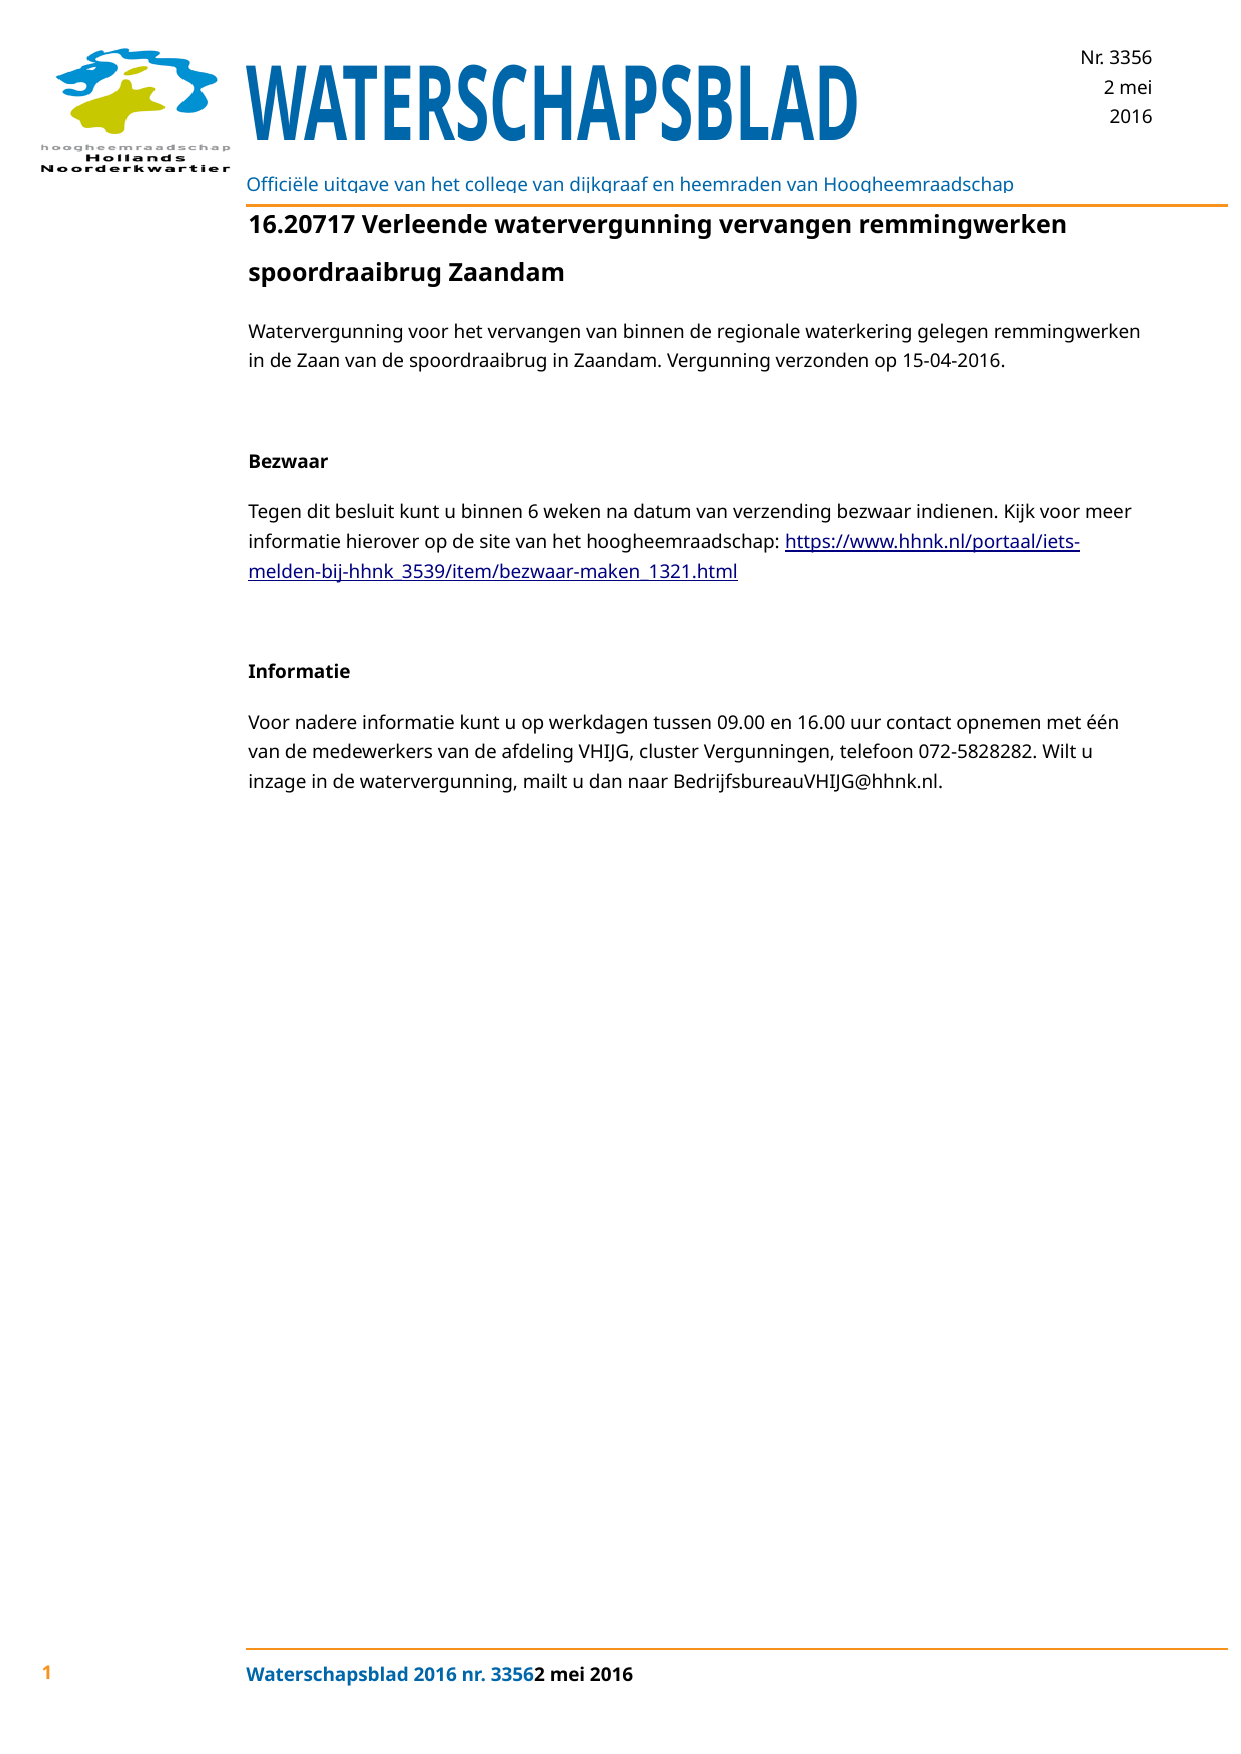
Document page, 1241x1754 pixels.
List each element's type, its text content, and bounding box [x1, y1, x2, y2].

text Tegen dit besluit kunt u binnen 6 weken na datum van verzending bezwaar indienen. Kijk voor meer informatie hierover op de site van het hoogheemraadschap: https://www.hhnk.nl/portaal/iets-melden-bij-hhnk_3539/item/bezwaar-maken_1321.html [248, 499, 1152, 584]
text Voor nadere informatie kunt u op werkdagen tussen 09.00 en 16.00 uur contact opnemen met één van de medewerkers van de afdeling VHIJG, cluster Vergunningen, telefoon 072-5828282. Wilt u inzage in de watervergunning, mailt u dan naar BedrijfsbureauVHIJG@hhnk.nl. [248, 709, 1152, 794]
text Watervergunning voor het vervangen van binnen de regionale waterkering gelegen remmingwerken in de Zaan van de spoordraaibrug in Zaandam. Vergunning verzonden op 15-04-2016. [248, 318, 1152, 373]
text Bezwaar [248, 448, 1152, 474]
text Informatie [248, 659, 1152, 684]
text 16.20717 Verleende watervergunning vervangen remmingwerken spoordraaibrug Zaandam [248, 207, 1152, 288]
picture [41, 47, 231, 172]
